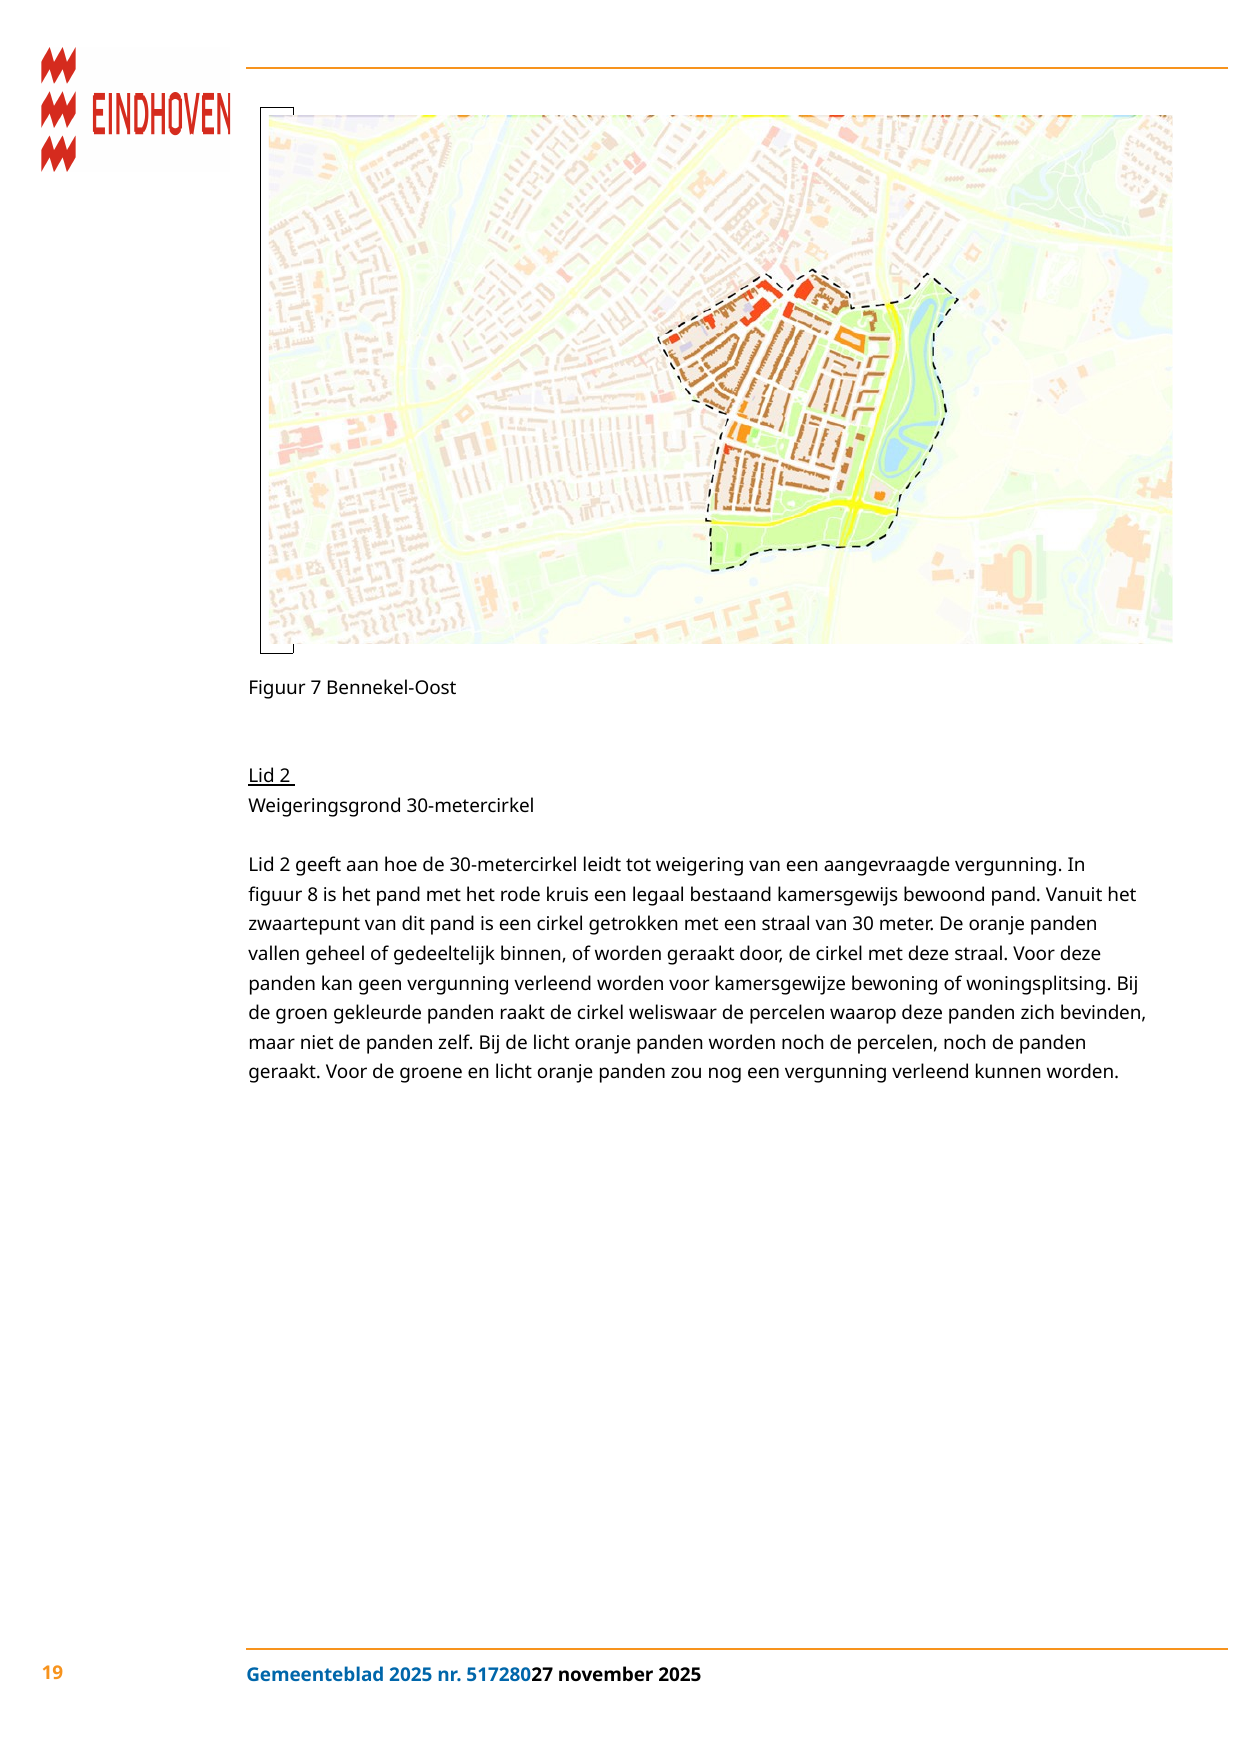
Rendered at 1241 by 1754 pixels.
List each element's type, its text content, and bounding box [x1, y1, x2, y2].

text figuur 8 is het pand met het rode kruis een legaal bestaand kamersgewijs bewoond pand. Vanuit het [248, 881, 1152, 907]
text Figuur 7 Bennekel-Oost [248, 674, 1152, 699]
picture [268, 115, 1173, 644]
text Lid 2 geeft aan hoe de 30-metercirkel leidt tot weigering van een aangevraagde vergunning. In [248, 851, 1152, 877]
picture [41, 47, 231, 172]
text Lid 2 [248, 763, 1152, 788]
text Weigeringsgrond 30-metercirkel [248, 792, 1152, 818]
text zwaartepunt van dit pand is een cirkel getrokken met een straal van 30 meter. De oranje panden vallen geheel of gedeeltelijk binnen, of worden geraakt door, de cirkel met deze straal. Voor deze panden kan geen vergunning verleend worden voor kamersgewijze bewoning of woningsplitsing. Bij de groen gekleurde panden raakt de cirkel weliswaar de percelen waarop deze panden zich bevinden, maar niet de panden zelf. Bij de licht oranje panden worden noch de percelen, noch de panden geraakt. Voor de groene en licht oranje panden zou nog een vergunning verleend kunnen worden. [248, 911, 1152, 1084]
